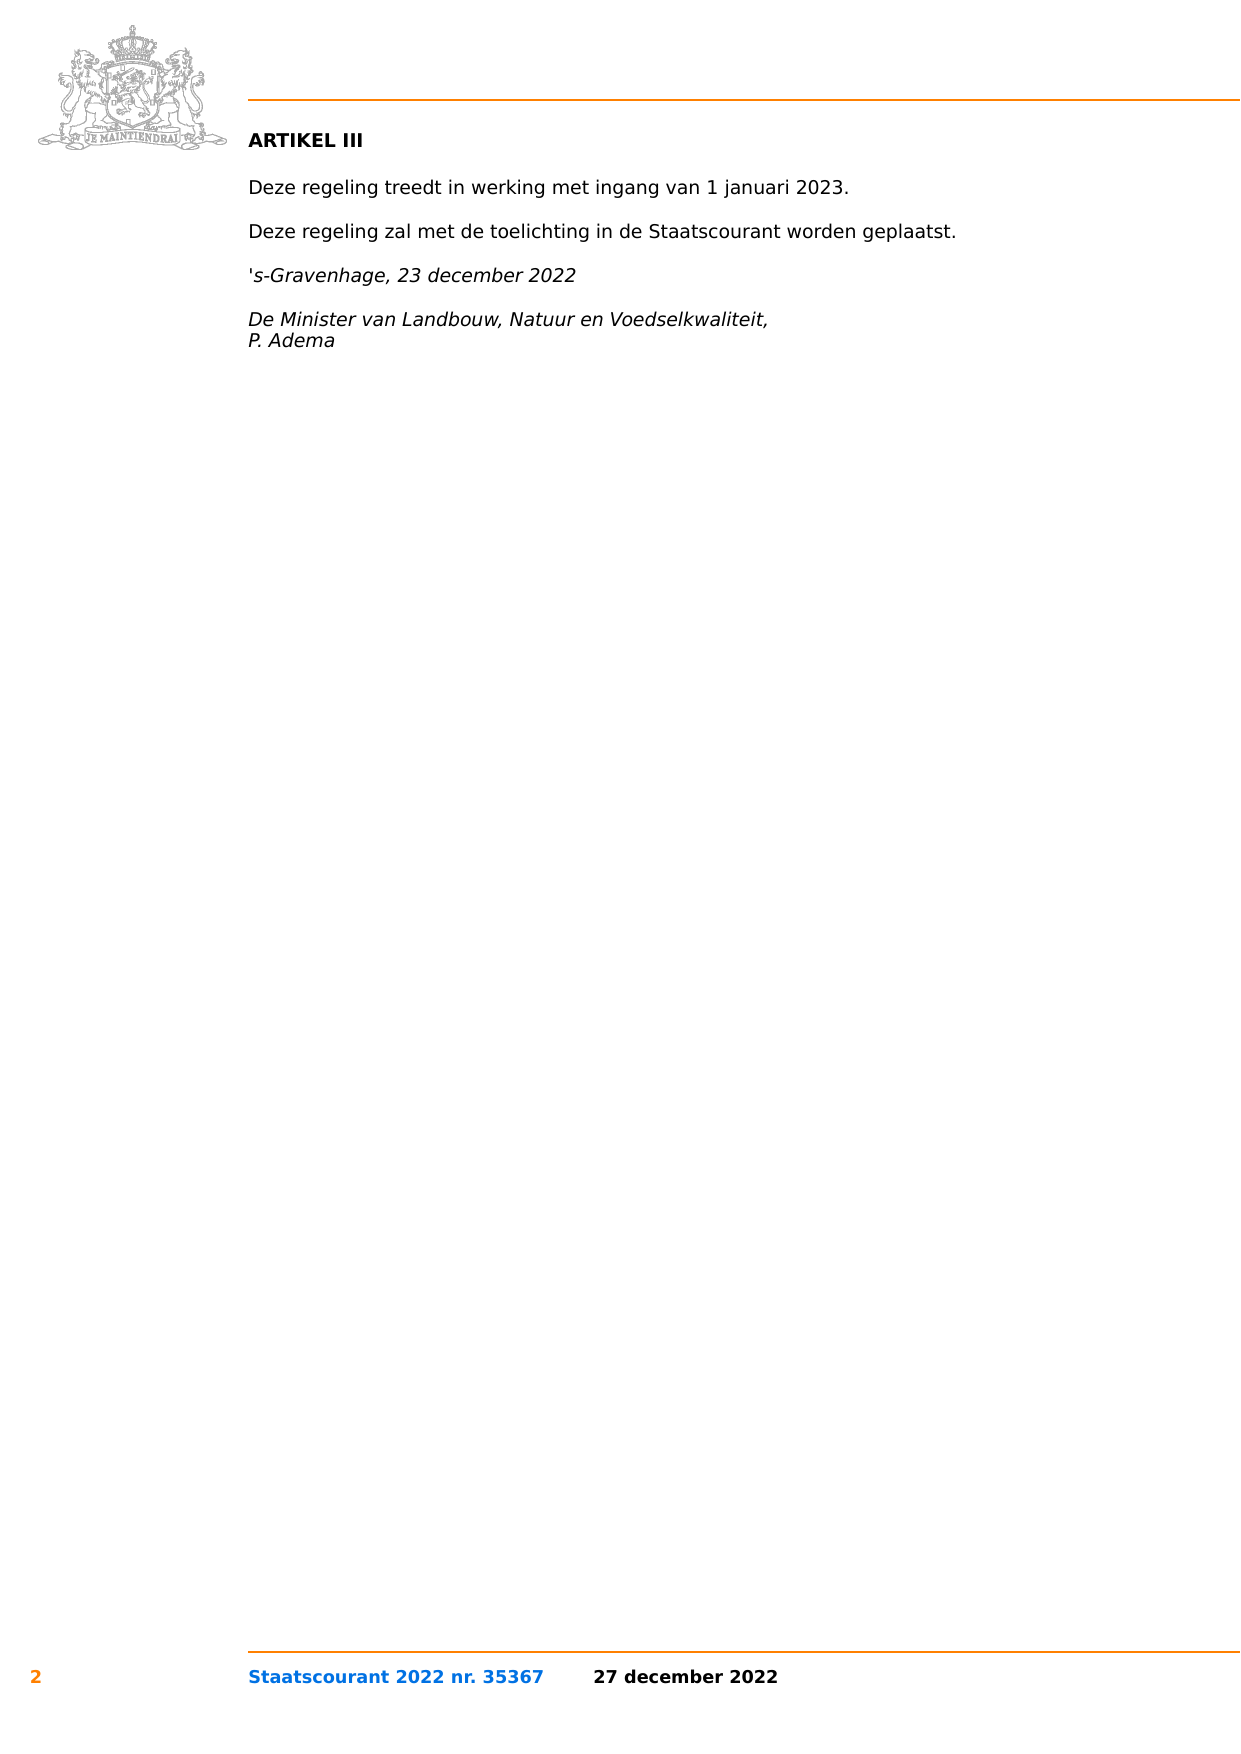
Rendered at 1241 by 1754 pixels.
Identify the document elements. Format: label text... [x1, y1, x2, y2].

text 's-Gravenhage, 23 december 2022 [248, 264, 1163, 287]
text Deze regeling treedt in werking met ingang van 1 januari 2023. [248, 177, 1163, 199]
text De Minister van Landbouw, Natuur en Voedselkwaliteit, P. Adema [248, 308, 1163, 352]
subtitle ARTIKEL III [248, 130, 1163, 152]
picture [38, 25, 227, 150]
text Deze regeling zal met de toelichting in de Staatscourant worden geplaatst. [248, 221, 1163, 243]
